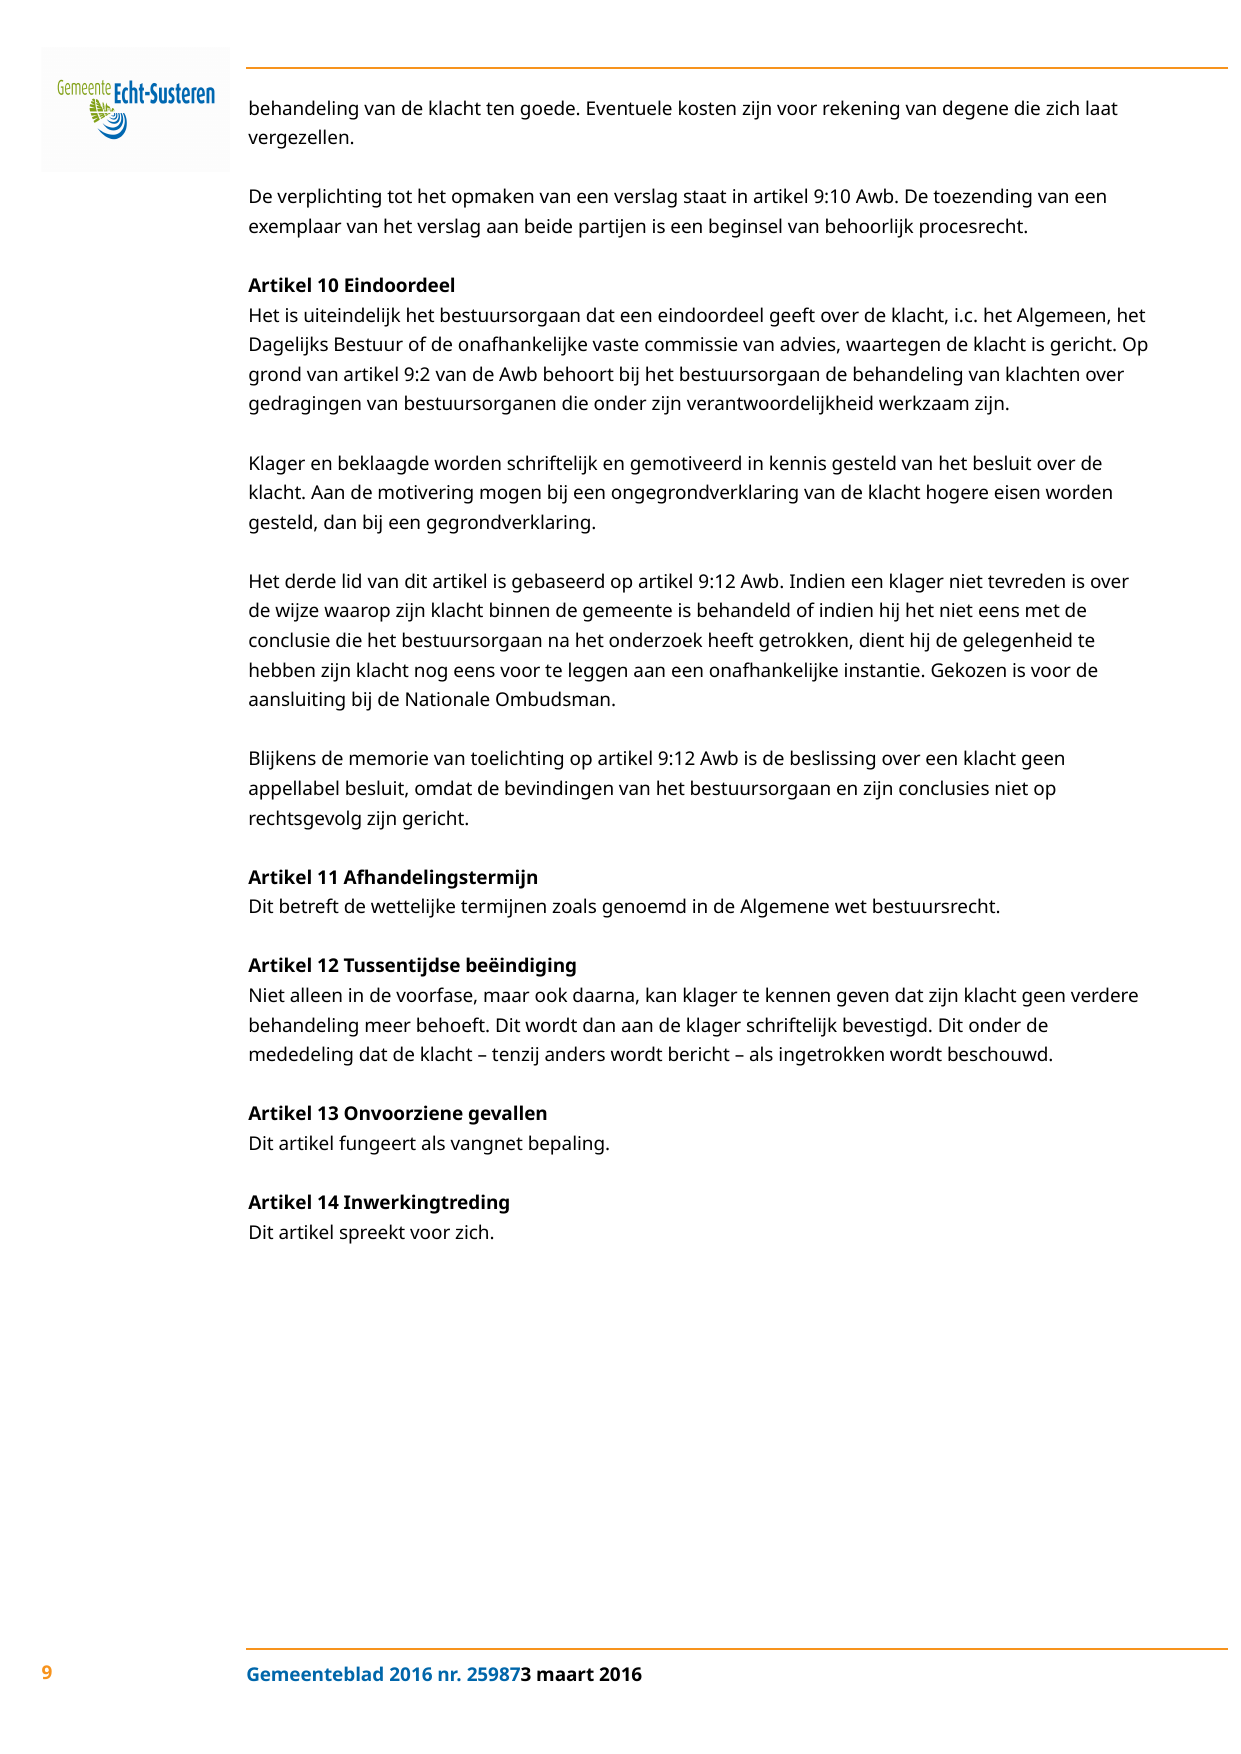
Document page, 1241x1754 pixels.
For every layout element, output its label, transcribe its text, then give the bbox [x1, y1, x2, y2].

text Artikel 11 Afhandelingstermijn [248, 864, 1152, 890]
picture [41, 47, 231, 172]
text Artikel 10 Eindoordeel [248, 272, 1152, 298]
text Dit artikel fungeert als vangnet bepaling. [248, 1130, 1152, 1156]
text Niet alleen in de voorfase, maar ook daarna, kan klager te kennen geven dat zijn klacht geen verdere behandeling meer behoeft. Dit wordt dan aan de klager schriftelijk bevestigd. Dit onder de mededeling dat de klacht – tenzij anders wordt bericht – als ingetrokken wordt beschouwd. [248, 982, 1152, 1067]
text Het is uiteindelijk het bestuursorgaan dat een eindoordeel geeft over de klacht, i.c. het Algemeen, het Dagelijks Bestuur of de onafhankelijke vaste commissie van advies, waartegen de klacht is gericht. Op grond van artikel 9:2 van de Awb behoort bij het bestuursorgaan de behandeling van klachten over gedragingen van bestuursorganen die onder zijn verantwoordelijkheid werkzaam zijn. [248, 302, 1152, 416]
text Dit artikel spreekt voor zich. [248, 1219, 1152, 1245]
text Blijkens de memorie van toelichting op artikel 9:12 Awb is de beslissing over een klacht geen appellabel besluit, omdat de bevindingen van het bestuursorgaan en zijn conclusies niet op rechtsgevolg zijn gericht. [248, 746, 1152, 831]
text Artikel 12 Tussentijdse beëindiging [248, 953, 1152, 978]
text De verplichting tot het opmaken van een verslag staat in artikel 9:10 Awb. De toezending van een exemplaar van het verslag aan beide partijen is een beginsel van behoorlijk procesrecht. [248, 183, 1152, 239]
text Het derde lid van dit artikel is gebaseerd op artikel 9:12 Awb. Indien een klager niet tevreden is over de wijze waarop zijn klacht binnen de gemeente is behandeld of indien hij het niet eens met de conclusie die het bestuursorgaan na het onderzoek heeft getrokken, dient hij de gelegenheid te hebben zijn klacht nog eens voor te leggen aan een onafhankelijke instantie. Gekozen is voor de aansluiting bij de Nationale Ombudsman. [248, 568, 1152, 712]
text Artikel 14 Inwerkingtreding [248, 1189, 1152, 1215]
text behandeling van de klacht ten goede. Eventuele kosten zijn voor rekening van degene die zich laat vergezellen. [248, 95, 1152, 150]
text Dit betreft de wettelijke termijnen zoals genoemd in de Algemene wet bestuursrecht. [248, 893, 1152, 919]
text Artikel 13 Onvoorziene gevallen [248, 1101, 1152, 1126]
text Klager en beklaagde worden schriftelijk en gemotiveerd in kennis gesteld van het besluit over de klacht. Aan de motivering mogen bij een ongegrondverklaring van de klacht hogere eisen worden gesteld, dan bij een gegrondverklaring. [248, 450, 1152, 535]
